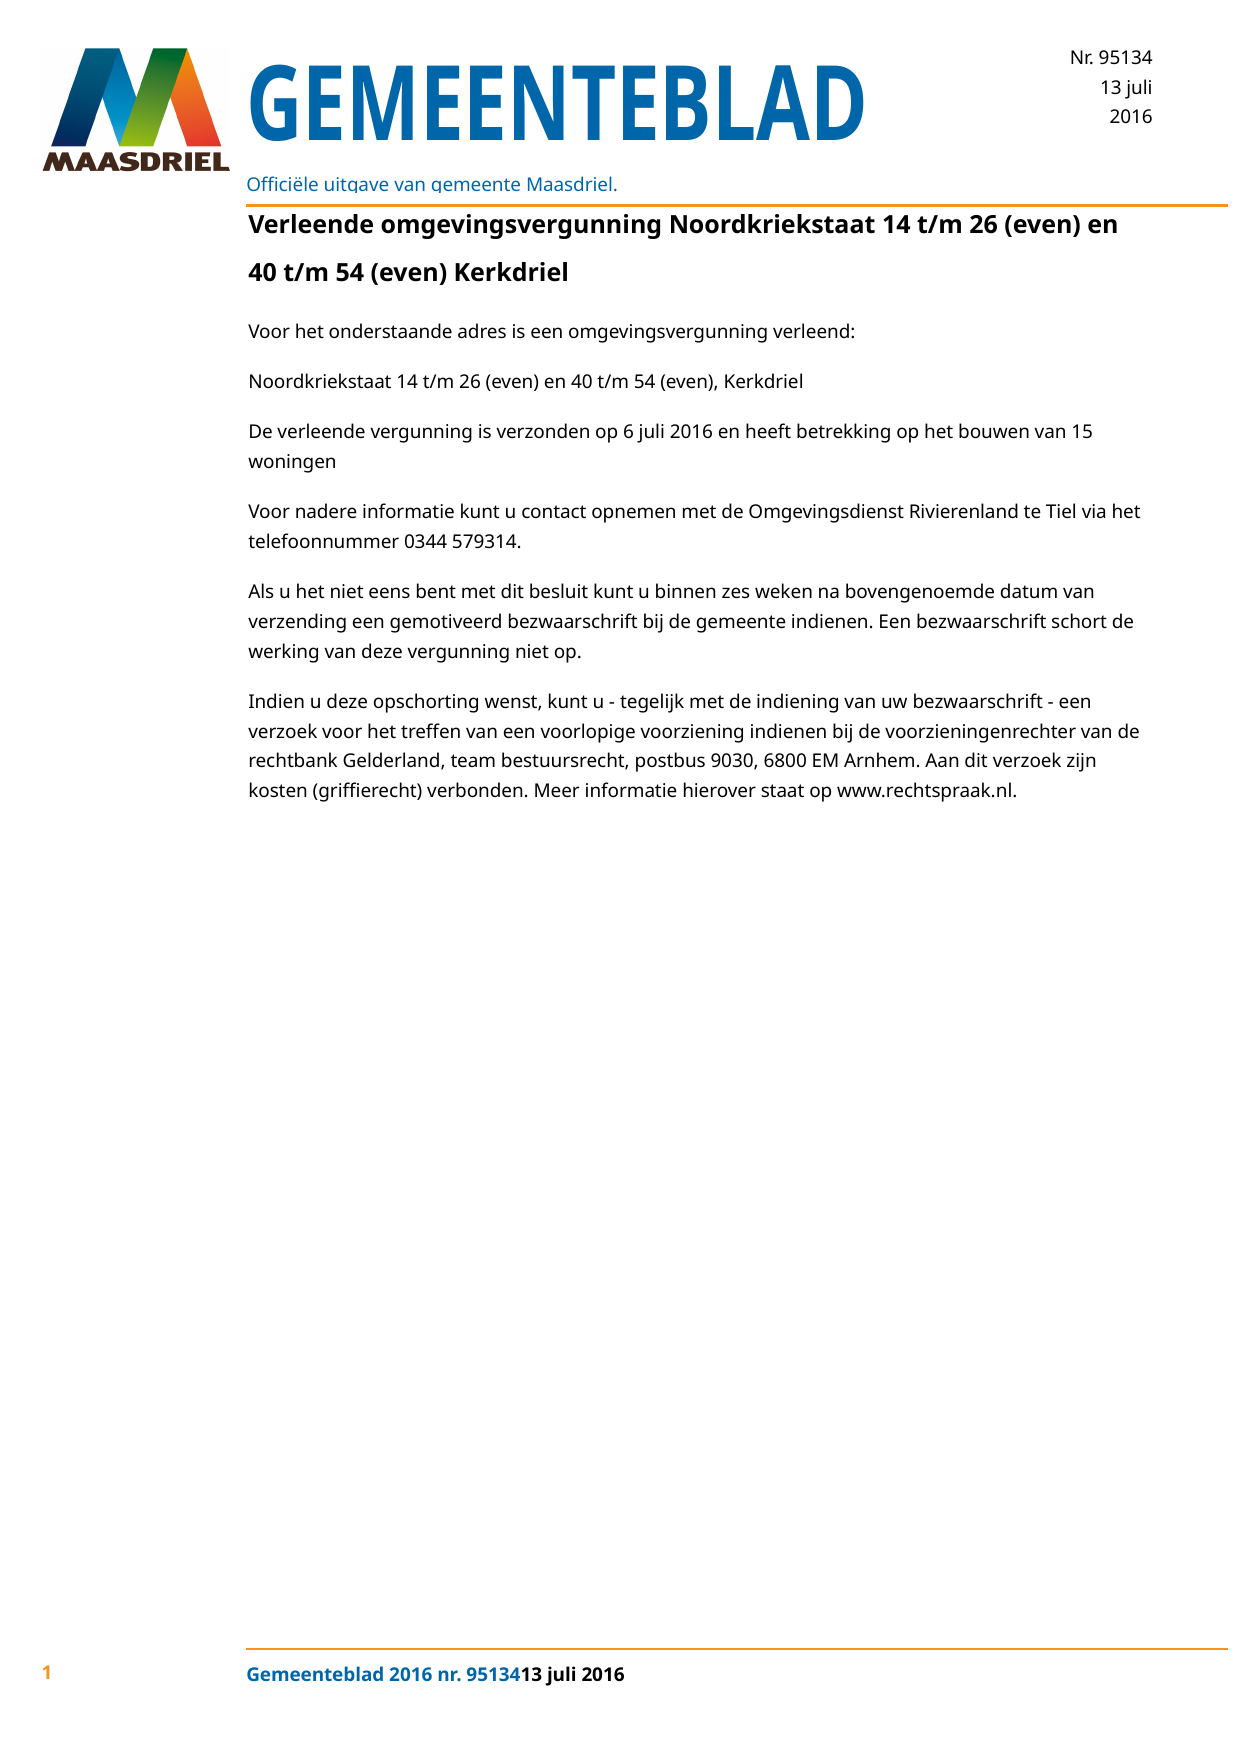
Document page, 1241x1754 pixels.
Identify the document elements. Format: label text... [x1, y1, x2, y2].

picture [41, 47, 231, 172]
text Als u het niet eens bent met dit besluit kunt u binnen zes weken na bovengenoemde datum van verzending een gemotiveerd bezwaarschrift bij de gemeente indienen. Een bezwaarschrift schort de werking van deze vergunning niet op. [248, 579, 1152, 664]
text Verleende omgevingsvergunning Noordkriekstaat 14 t/m 26 (even) en 40 t/m 54 (even) Kerkdriel [248, 207, 1152, 288]
text Noordkriekstaat 14 t/m 26 (even) en 40 t/m 54 (even), Kerkdriel [248, 368, 1152, 394]
text Indien u deze opschorting wenst, kunt u - tegelijk met de indiening van uw bezwaarschrift - een verzoek voor het treffen van een voorlopige voorziening indienen bij de voorzieningenrechter van de rechtbank Gelderland, team bestuursrecht, postbus 9030, 6800 EM Arnhem. Aan dit verzoek zijn kosten (griffierecht) verbonden. Meer informatie hierover staat op www.rechtspraak.nl. [248, 688, 1152, 803]
text Voor het onderstaande adres is een omgevingsvergunning verleend: [248, 318, 1152, 344]
text Voor nadere informatie kunt u contact opnemen met de Omgevingsdienst Rivierenland te Tiel via het telefoonnummer 0344 579314. [248, 499, 1152, 554]
text De verleende vergunning is verzonden op 6 juli 2016 en heeft betrekking op het bouwen van 15 woningen [248, 419, 1152, 474]
